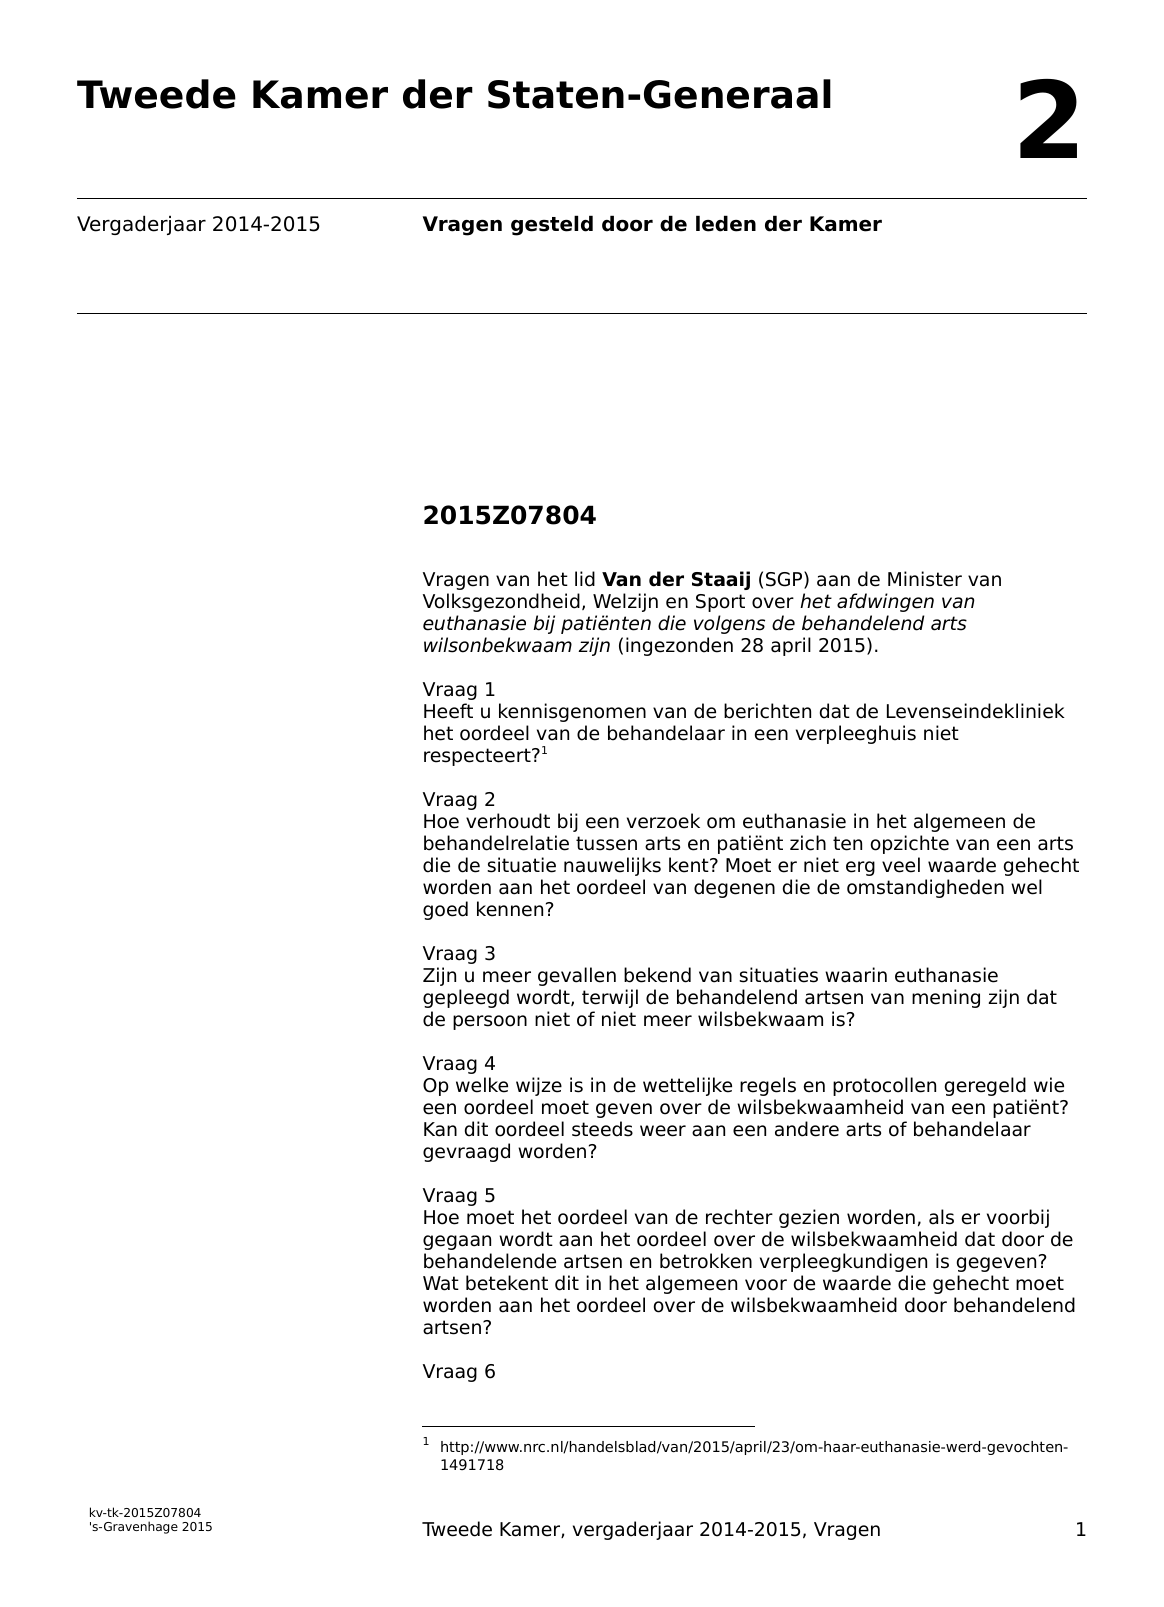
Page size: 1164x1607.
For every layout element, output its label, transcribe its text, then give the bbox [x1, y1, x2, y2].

text http://www.nrc.nl/handelsblad/van/2015/april/23/om-haar-euthanasie-werd-gevochten-1491718 [422, 1435, 1087, 1474]
text Vraag 4 [422, 1053, 1087, 1075]
text 's-Gravenhage 2015 [88, 1520, 323, 1534]
text Op welke wijze is in de wettelijke regels en protocollen geregeld wie een oordeel moet geven over de wilsbekwaamheid van een patiënt? Kan dit oordeel steeds weer aan een andere arts of behandelaar gevraagd worden? [422, 1075, 1087, 1163]
table_cell Vragen gesteld door de leden der Kamer [422, 199, 1087, 313]
text Vraag 2 [422, 789, 1087, 811]
text Zijn u meer gevallen bekend van situaties waarin euthanasie gepleegd wordt, terwijl de behandelend artsen van mening zijn dat de persoon niet of niet meer wilsbekwaam is? [422, 965, 1087, 1031]
text Vraag 5 [422, 1185, 1087, 1207]
text Vraag 1 [422, 679, 1087, 701]
table_header Tweede Kamer der Staten-Generaal [77, 59, 886, 198]
text 2015Z07804 [422, 501, 1087, 531]
text Heeft u kennisgenomen van de berichten dat de Levenseindekliniek het oordeel van de behandelaar in een verpleeghuis niet respecteert? [422, 701, 1087, 767]
text Vraag 3 [422, 943, 1087, 965]
text Vragen van het lid Van der Staaij (SGP) aan de Minister van Volksgezondheid, Welzijn en Sport over het afdwingen van euthanasie bij patiënten die volgens de behandelend arts wilsonbekwaam zijn (ingezonden 28 april 2015). [422, 569, 1087, 657]
text kv-tk-2015Z07804 [88, 1506, 323, 1520]
text Hoe verhoudt bij een verzoek om euthanasie in het algemeen de behandelrelatie tussen arts en patiënt zich ten opzichte van een arts die de situatie nauwelijks kent? Moet er niet erg veel waarde gehecht worden aan het oordeel van degenen die de omstandigheden wel goed kennen? [422, 811, 1087, 921]
table_header 2 [886, 59, 1087, 198]
text Hoe moet het oordeel van de rechter gezien worden, als er voorbij gegaan wordt aan het oordeel over de wilsbekwaamheid dat door de behandelende artsen en betrokken verpleegkundigen is gegeven? Wat betekent dit in het algemeen voor de waarde die gehecht moet worden aan het oordeel over de wilsbekwaamheid door behandelend artsen? [422, 1207, 1087, 1339]
table_cell Vergaderjaar 2014-2015 [77, 199, 422, 313]
text Vraag 6 [422, 1361, 1087, 1383]
